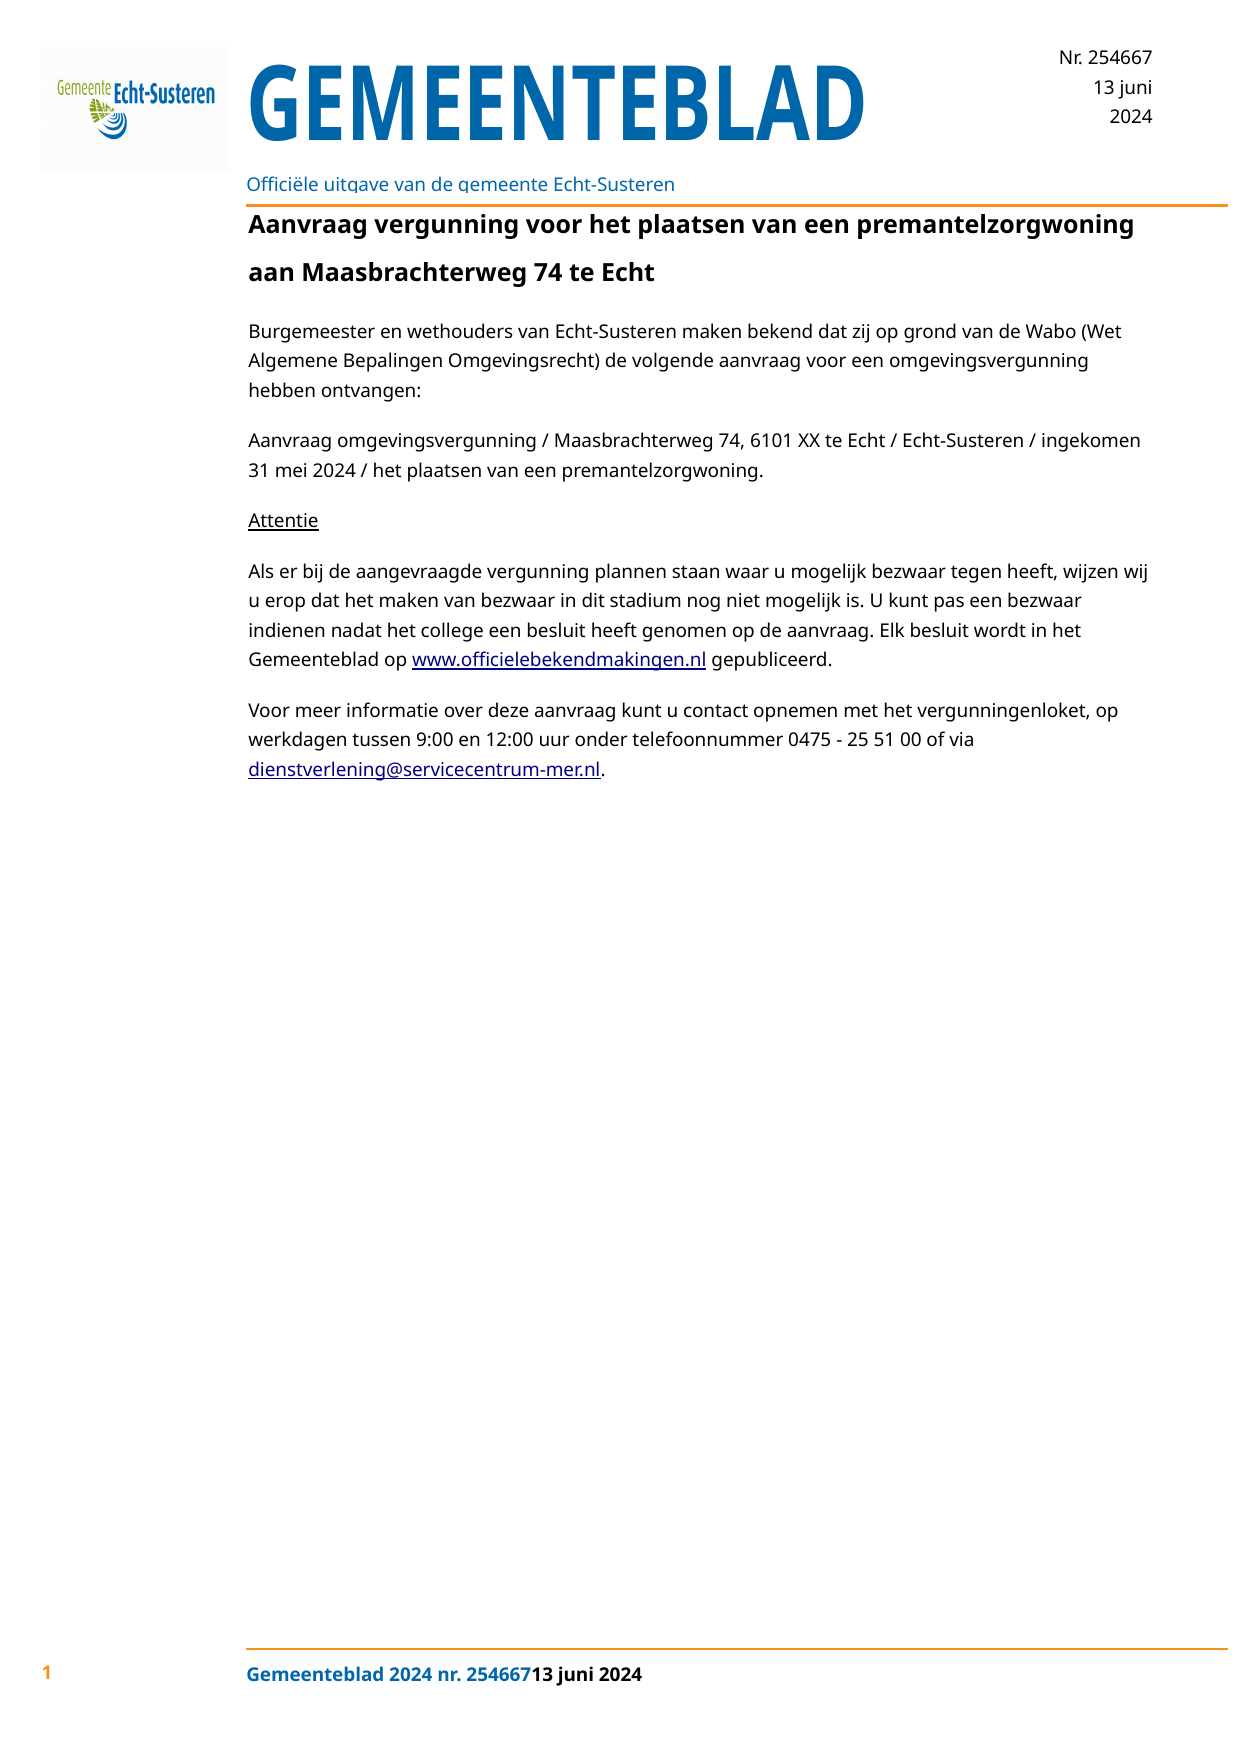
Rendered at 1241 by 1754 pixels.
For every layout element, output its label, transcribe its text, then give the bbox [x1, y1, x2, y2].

picture [41, 47, 231, 172]
text Aanvraag omgevingsvergunning / Maasbrachterweg 74, 6101 XX te Echt / Echt-Susteren / ingekomen 31 mei 2024 / het plaatsen van een premantelzorgwoning. [248, 427, 1152, 483]
text Voor meer informatie over deze aanvraag kunt u contact opnemen met het vergunningenloket, op werkdagen tussen 9:00 en 12:00 uur onder telefoonnummer 0475 - 25 51 00 of via dienstverlening@servicecentrum-mer.nl. [248, 697, 1152, 782]
text Aanvraag vergunning voor het plaatsen van een premantelzorgwoning aan Maasbrachterweg 74 te Echt [248, 207, 1152, 288]
text Attentie [248, 507, 1152, 533]
text Burgemeester en wethouders van Echt-Susteren maken bekend dat zij op grond van de Wabo (Wet Algemene Bepalingen Omgevingsrecht) de volgende aanvraag voor een omgevingsvergunning hebben ontvangen: [248, 318, 1152, 403]
text Als er bij de aangevraagde vergunning plannen staan waar u mogelijk bezwaar tegen heeft, wijzen wij u erop dat het maken van bezwaar in dit stadium nog niet mogelijk is. U kunt pas een bezwaar indienen nadat het college een besluit heeft genomen op de aanvraag. Elk besluit wordt in het Gemeenteblad op www.officielebekendmakingen.nl gepubliceerd. [248, 558, 1152, 672]
